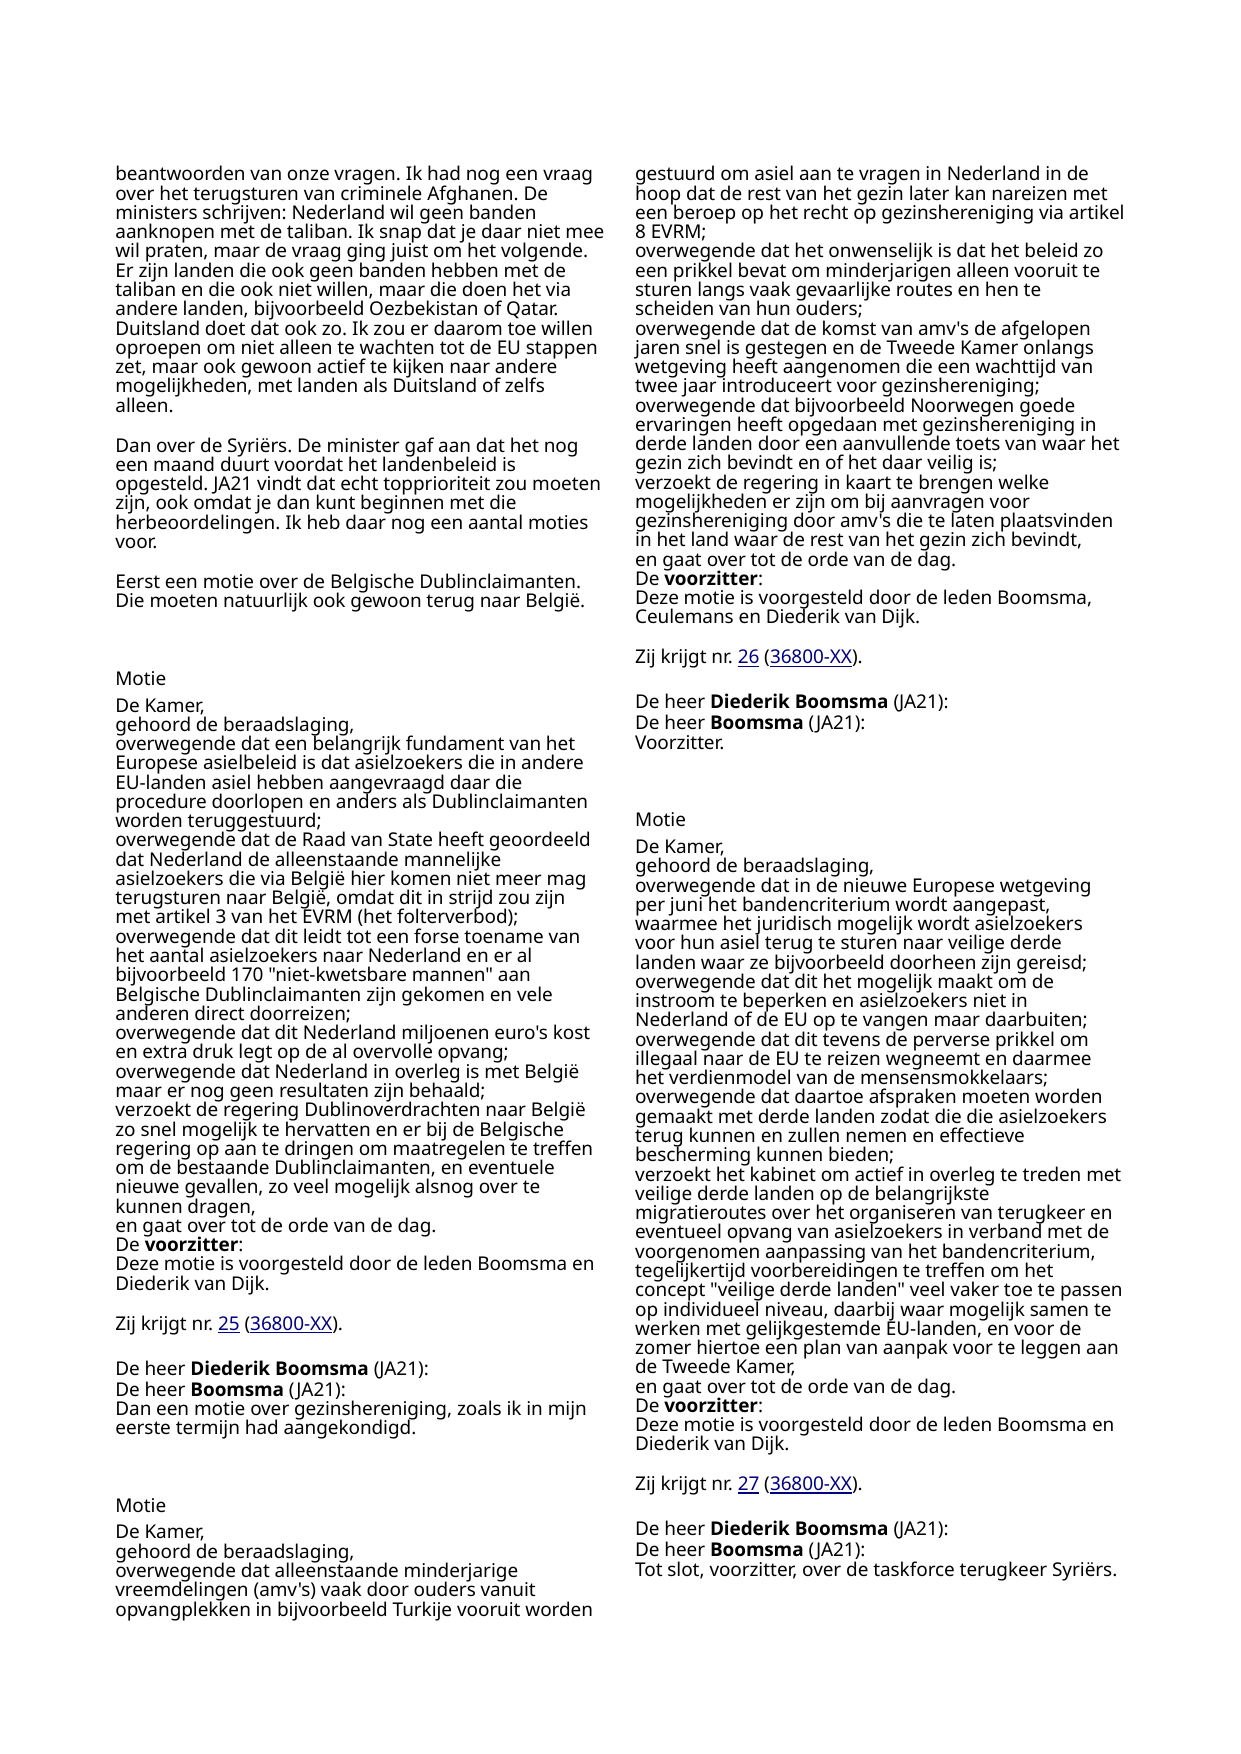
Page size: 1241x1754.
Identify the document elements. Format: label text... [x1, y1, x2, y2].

text gehoord de beraadslaging, [115, 716, 605, 735]
text De voorzitter: [635, 570, 1125, 589]
text De Kamer, [115, 1523, 605, 1543]
text overwegende dat de Raad van State heeft geoordeeld dat Nederland de alleenstaande mannelijke asielzoekers die via België hier komen niet meer mag terugsturen naar België, omdat dit in strijd zou zijn met artikel 3 van het EVRM (het folterverbod); [115, 831, 605, 928]
text Zij krijgt nr. 27 (36800-XX). [635, 1475, 1125, 1495]
text overwegende dat Nederland in overleg is met België maar er nog geen resultaten zijn behaald; [115, 1063, 605, 1101]
text Dan over de Syriërs. De minister gaf aan dat het nog een maand duurt voordat het landenbeleid is opgesteld. JA21 vindt dat echt topprioriteit zou moeten zijn, ook omdat je dan kunt beginnen met die herbeoordelingen. Ik heb daar nog een aantal moties voor. [115, 437, 605, 552]
text De heer Diederik Boomsma (JA21): [635, 689, 1125, 714]
text overwegende dat dit het mogelijk maakt om de instroom te beperken en asielzoekers niet in Nederland of de EU op te vangen maar daarbuiten; [635, 973, 1125, 1031]
text Deze motie is voorgesteld door de leden Boomsma en Diederik van Dijk. [635, 1416, 1125, 1455]
text overwegende dat alleenstaande minderjarige vreemdelingen (amv's) vaak door ouders vanuit opvangplekken in bijvoorbeeld Turkije vooruit worden [115, 1562, 605, 1620]
text en gaat over tot de orde van de dag. [635, 1378, 1125, 1397]
text Eerst een motie over de Belgische Dublinclaimanten. Die moeten natuurlijk ook gewoon terug naar België. [115, 573, 605, 611]
text De heer Diederik Boomsma (JA21): [635, 1516, 1125, 1541]
text Motie [115, 1492, 605, 1517]
text De Kamer, [115, 697, 605, 716]
text De heer Boomsma (JA21): [635, 1541, 1125, 1561]
text overwegende dat dit Nederland miljoenen euro's kost en extra druk legt op de al overvolle opvang; [115, 1024, 605, 1063]
text Motie [115, 665, 605, 691]
text De voorzitter: [115, 1236, 605, 1255]
text gestuurd om asiel aan te vragen in Nederland in de hoop dat de rest van het gezin later kan nareizen met een beroep op het recht op gezinshereniging via artikel 8 EVRM; [635, 165, 1125, 242]
text overwegende dat in de nieuwe Europese wetgeving per juni het bandencriterium wordt aangepast, waarmee het juridisch mogelijk wordt asielzoekers voor hun asiel terug te sturen naar veilige derde landen waar ze bijvoorbeeld doorheen zijn gereisd; [635, 877, 1125, 973]
text Deze motie is voorgesteld door de leden Boomsma, Ceulemans en Diederik van Dijk. [635, 589, 1125, 628]
text overwegende dat dit tevens de perverse prikkel om illegaal naar de EU te reizen wegneemt en daarmee het verdienmodel van de mensensmokkelaars; [635, 1031, 1125, 1088]
text De voorzitter: [635, 1397, 1125, 1416]
text Zij krijgt nr. 26 (36800-XX). [635, 648, 1125, 668]
text overwegende dat de komst van amv's de afgelopen jaren snel is gestegen en de Tweede Kamer onlangs wetgeving heeft aangenomen die een wachttijd van twee jaar introduceert voor gezinshereniging; [635, 319, 1125, 397]
text gehoord de beraadslaging, [115, 1543, 605, 1562]
text Voorzitter. [635, 734, 1125, 753]
text overwegende dat bijvoorbeeld Noorwegen goede ervaringen heeft opgedaan met gezinshereniging in derde landen door een aanvullende toets van waar het gezin zich bevindt en of het daar veilig is; [635, 397, 1125, 474]
text Zij krijgt nr. 25 (36800-XX). [115, 1315, 605, 1334]
text De heer Boomsma (JA21): [635, 714, 1125, 734]
text De heer Boomsma (JA21): [115, 1381, 605, 1400]
text overwegende dat daartoe afspraken moeten worden gemaakt met derde landen zodat die die asielzoekers terug kunnen en zullen nemen en effectieve bescherming kunnen bieden; [635, 1088, 1125, 1166]
text overwegende dat dit leidt tot een forse toename van het aantal asielzoekers naar Nederland en er al bijvoorbeeld 170 "niet-kwetsbare mannen" aan Belgische Dublinclaimanten zijn gekomen en vele anderen direct doorreizen; [115, 928, 605, 1024]
text verzoekt het kabinet om actief in overleg te treden met veilige derde landen op de belangrijkste migratieroutes over het organiseren van terugkeer en eventueel opvang van asielzoekers in verband met de voorgenomen aanpassing van het bandencriterium, tegelijkertijd voorbereidingen te treffen om het concept "veilige derde landen" veel vaker toe te passen op individueel niveau, daarbij waar mogelijk samen te werken met gelijkgestemde EU-landen, en voor de zomer hiertoe een plan van aanpak voor te leggen aan de Tweede Kamer, [635, 1166, 1125, 1378]
text De Kamer, [635, 838, 1125, 857]
text Motie [635, 806, 1125, 832]
text en gaat over tot de orde van de dag. [635, 551, 1125, 570]
text verzoekt de regering in kaart te brengen welke mogelijkheden er zijn om bij aanvragen voor gezinshereniging door amv's die te laten plaatsvinden in het land waar de rest van het gezin zich bevindt, [635, 474, 1125, 551]
text gehoord de beraadslaging, [635, 857, 1125, 877]
text Deze motie is voorgesteld door de leden Boomsma en Diederik van Dijk. [115, 1255, 605, 1294]
text overwegende dat het onwenselijk is dat het beleid zo een prikkel bevat om minderjarigen alleen vooruit te sturen langs vaak gevaarlijke routes en hen te scheiden van hun ouders; [635, 242, 1125, 319]
text beantwoorden van onze vragen. Ik had nog een vraag over het terugsturen van criminele Afghanen. De ministers schrijven: Nederland wil geen banden aanknopen met de taliban. Ik snap dat je daar niet mee wil praten, maar de vraag ging juist om het volgende. Er zijn landen die ook geen banden hebben met de taliban en die ook niet willen, maar die doen het via andere landen, bijvoorbeeld Oezbekistan of Qatar. Duitsland doet dat ook zo. Ik zou er daarom toe willen oproepen om niet alleen te wachten tot de EU stappen zet, maar ook gewoon actief te kijken naar andere mogelijkheden, met landen als Duitsland of zelfs alleen. [115, 165, 605, 416]
text verzoekt de regering Dublinoverdrachten naar België zo snel mogelijk te hervatten en er bij de Belgische regering op aan te dringen om maatregelen te treffen om de bestaande Dublinclaimanten, en eventuele nieuwe gevallen, zo veel mogelijk alsnog over te kunnen dragen, [115, 1101, 605, 1217]
text overwegende dat een belangrijk fundament van het Europese asielbeleid is dat asielzoekers die in andere EU-landen asiel hebben aangevraagd daar die procedure doorlopen en anders als Dublinclaimanten worden teruggestuurd; [115, 735, 605, 831]
text en gaat over tot de orde van de dag. [115, 1217, 605, 1236]
text Dan een motie over gezinshereniging, zoals ik in mijn eerste termijn had aangekondigd. [115, 1400, 605, 1438]
text Tot slot, voorzitter, over de taskforce terugkeer Syriërs. [635, 1561, 1125, 1580]
text De heer Diederik Boomsma (JA21): [115, 1355, 605, 1381]
